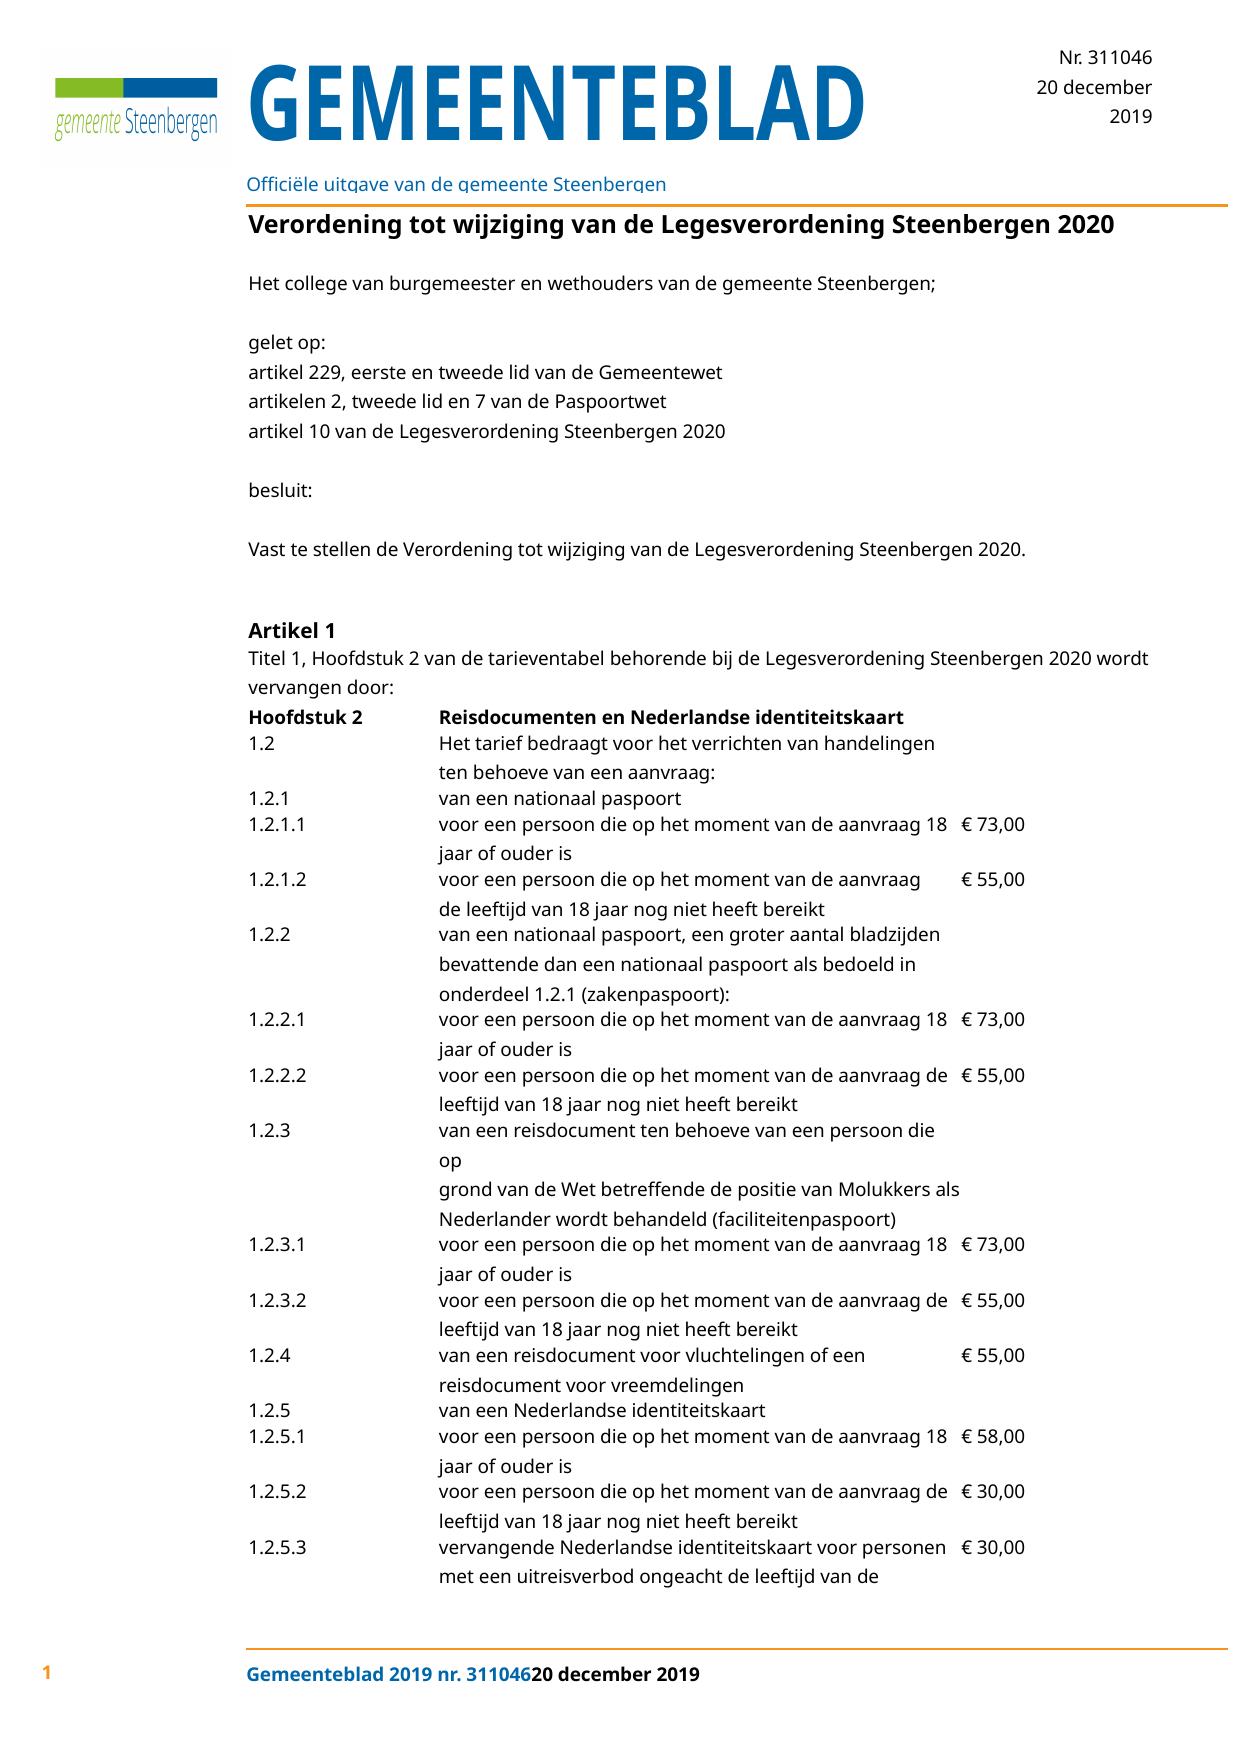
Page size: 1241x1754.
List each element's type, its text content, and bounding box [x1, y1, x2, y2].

table_cell € 73,00 [961, 1007, 1152, 1062]
table_cell van een nationaal paspoort [439, 785, 961, 811]
text artikel 229, eerste en tweede lid van de Gemeentewet [248, 359, 1152, 385]
table_cell € 55,00 [961, 1062, 1152, 1117]
table_cell voor een persoon die op het moment van de aanvraag de leeftijd van 18 jaar nog niet heeft bereikt [439, 1062, 961, 1117]
table_cell 1.2.1.2 [248, 866, 439, 922]
table_cell van een nationaal paspoort, een groter aantal bladzijden bevattende dan een nationaal paspoort als bedoeld in onderdeel 1.2.1 (zakenpaspoort): [439, 922, 961, 1007]
table_cell € 55,00 [961, 866, 1152, 922]
table_cell [961, 922, 1152, 1007]
text Verordening tot wijziging van de Legesverordening Steenbergen 2020 [248, 207, 1152, 241]
table_cell [961, 1117, 1152, 1232]
table_cell vervangende Nederlandse identiteitskaart voor personen met een uitreisverbod ongeacht de leeftijd van de [439, 1534, 961, 1589]
table_header [961, 704, 1152, 730]
table_cell € 58,00 [961, 1423, 1152, 1479]
table_cell 1.2.5.3 [248, 1534, 439, 1589]
text artikelen 2, tweede lid en 7 van de Paspoortwet [248, 389, 1152, 414]
table_cell 1.2.3.2 [248, 1287, 439, 1342]
table_cell voor een persoon die op het moment van de aanvraag de leeftijd van 18 jaar nog niet heeft bereikt [439, 1287, 961, 1342]
table_cell 1.2.5 [248, 1398, 439, 1423]
text besluit: [248, 477, 1152, 503]
table_cell [961, 1398, 1152, 1423]
table_cell 1.2.4 [248, 1342, 439, 1398]
table_cell [961, 785, 1152, 811]
table_cell voor een persoon die op het moment van de aanvraag de leeftijd van 18 jaar nog niet heeft bereikt [439, 866, 961, 922]
table_cell € 73,00 [961, 811, 1152, 866]
table_cell € 30,00 [961, 1479, 1152, 1534]
table_cell van een reisdocument voor vluchtelingen of een reisdocument voor vreemdelingen [439, 1342, 961, 1398]
table_cell 1.2.2.1 [248, 1007, 439, 1062]
table_cell voor een persoon die op het moment van de aanvraag 18 jaar of ouder is [439, 1007, 961, 1062]
picture [41, 47, 231, 172]
table_cell 1.2.5.1 [248, 1423, 439, 1479]
table_cell voor een persoon die op het moment van de aanvraag 18 jaar of ouder is [439, 1232, 961, 1287]
table_cell voor een persoon die op het moment van de aanvraag 18 jaar of ouder is [439, 811, 961, 866]
text Vast te stellen de Verordening tot wijziging van de Legesverordening Steenbergen 2020. [248, 537, 1152, 562]
text gelet op: [248, 329, 1152, 355]
table_cell 1.2.1.1 [248, 811, 439, 866]
table_cell 1.2.3.1 [248, 1232, 439, 1287]
table_header Reisdocumenten en Nederlandse identiteitskaart [439, 704, 961, 730]
table_cell 1.2.3 [248, 1117, 439, 1232]
table_cell 1.2 [248, 730, 439, 785]
table_cell 1.2.2 [248, 922, 439, 1007]
text artikel 10 van de Legesverordening Steenbergen 2020 [248, 418, 1152, 444]
table_cell Het tarief bedraagt voor het verrichten van handelingen ten behoeve van een aanvraag: [439, 730, 961, 785]
table_cell € 30,00 [961, 1534, 1152, 1589]
table_cell 1.2.2.2 [248, 1062, 439, 1117]
text Artikel 1 [248, 617, 1152, 645]
text Het college van burgemeester en wethouders van de gemeente Steenbergen; [248, 270, 1152, 296]
table_cell 1.2.1 [248, 785, 439, 811]
table_cell voor een persoon die op het moment van de aanvraag 18 jaar of ouder is [439, 1423, 961, 1479]
table_cell van een Nederlandse identiteitskaart [439, 1398, 961, 1423]
table_cell € 55,00 [961, 1287, 1152, 1342]
table_header Hoofdstuk 2 [248, 704, 439, 730]
table_cell 1.2.5.2 [248, 1479, 439, 1534]
table_cell van een reisdocument ten behoeve van een persoon die op grond van de Wet betreffende de positie van Molukkers als Nederlander wordt behandeld (faciliteitenpaspoort) [439, 1117, 961, 1232]
table_cell € 55,00 [961, 1342, 1152, 1398]
table_cell [961, 730, 1152, 785]
text Titel 1, Hoofdstuk 2 van de tarieventabel behorende bij de Legesverordening Steenbergen 2020 wordt vervangen door: [248, 645, 1152, 700]
table_cell € 73,00 [961, 1232, 1152, 1287]
table_cell voor een persoon die op het moment van de aanvraag de leeftijd van 18 jaar nog niet heeft bereikt [439, 1479, 961, 1534]
